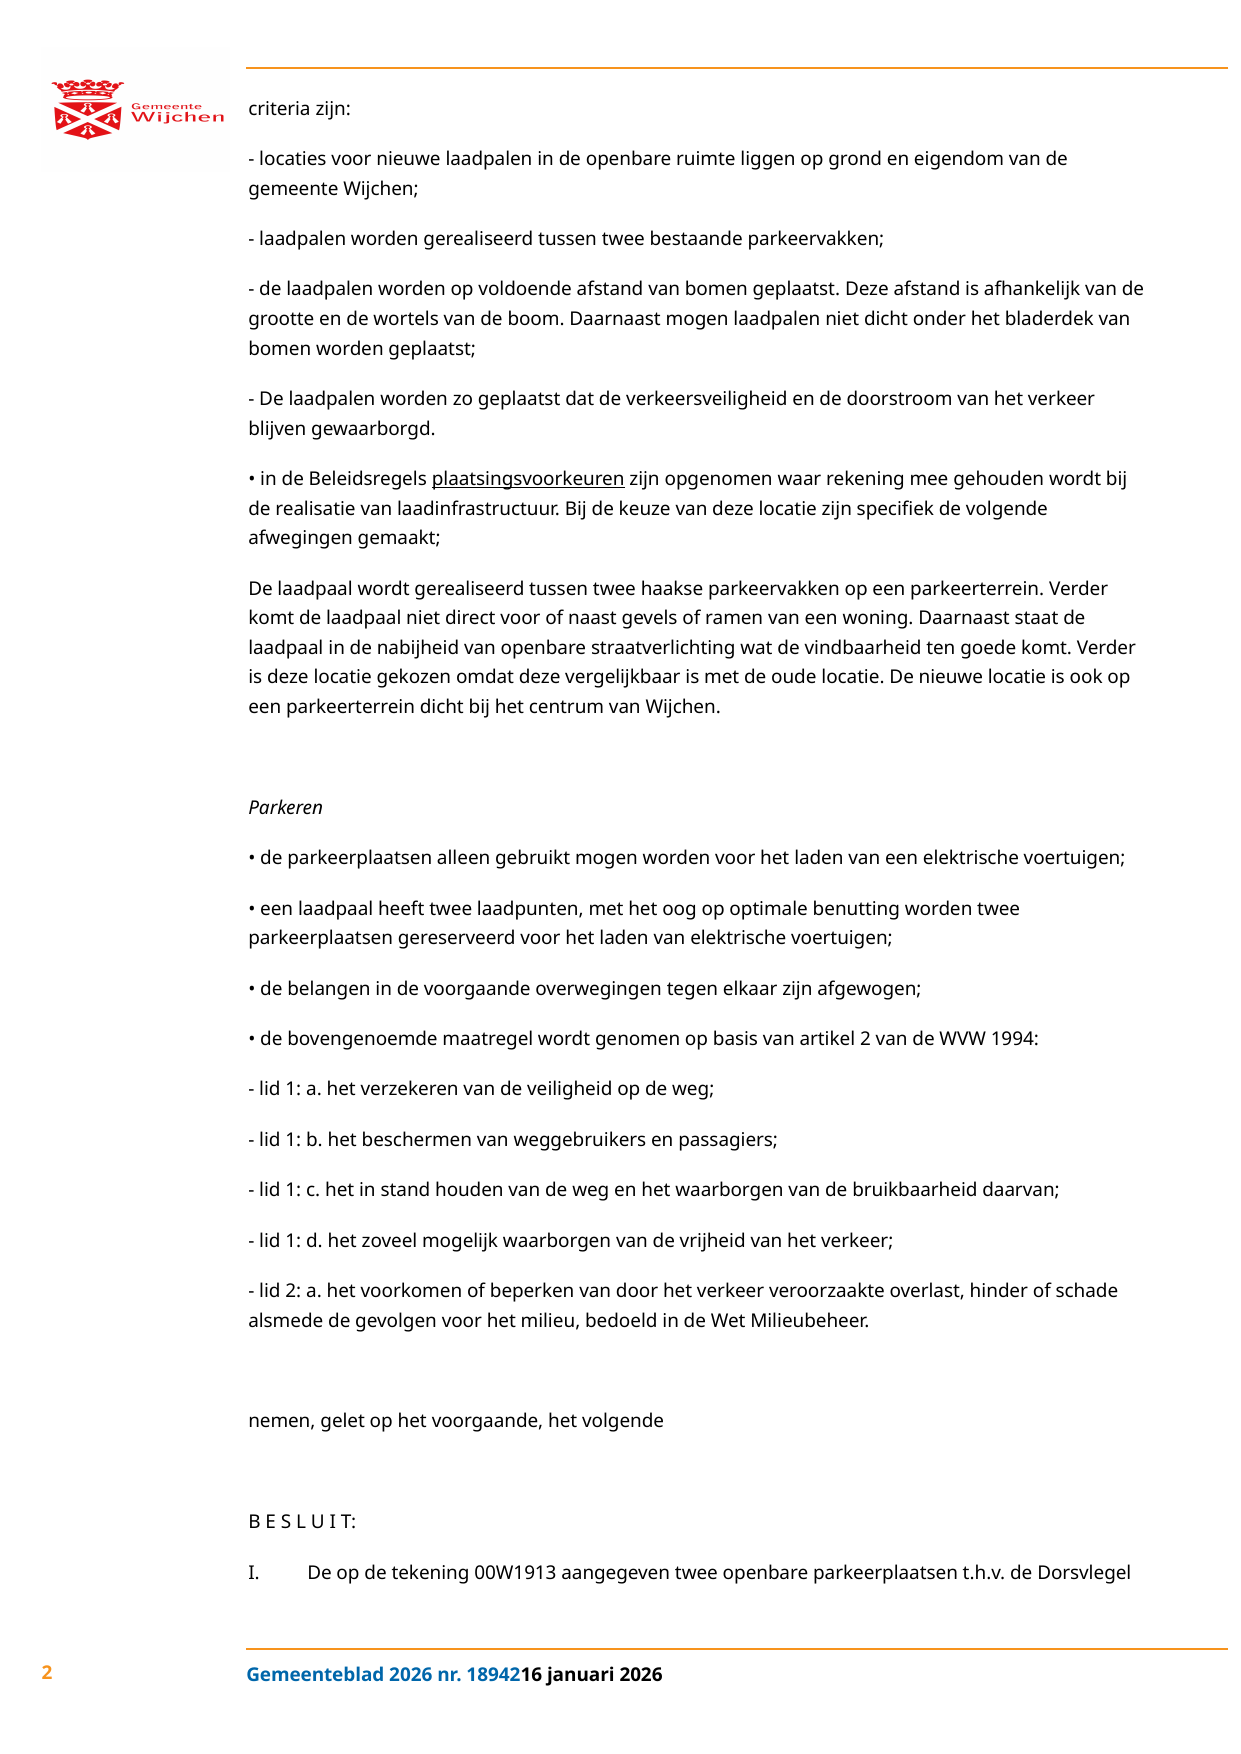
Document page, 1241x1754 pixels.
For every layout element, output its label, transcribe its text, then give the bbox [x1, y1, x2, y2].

text De laadpaal wordt gerealiseerd tussen twee haakse parkeervakken op een parkeerterrein. Verder komt de laadpaal niet direct voor of naast gevels of ramen van een woning. Daarnaast staat de laadpaal in de nabijheid van openbare straatverlichting wat de vindbaarheid ten goede komt. Verder is deze locatie gekozen omdat deze vergelijkbaar is met de oude locatie. De nieuwe locatie is ook op een parkeerterrein dicht bij het centrum van Wijchen. [248, 575, 1152, 719]
text • een laadpaal heeft twee laadpunten, met het oog op optimale benutting worden twee parkeerplaatsen gereserveerd voor het laden van elektrische voertuigen; [248, 895, 1152, 950]
text criteria zijn: [248, 95, 1152, 121]
text • de parkeerplaatsen alleen gebruikt mogen worden voor het laden van een elektrische voertuigen; [248, 844, 1152, 870]
text - lid 1: a. het verzekeren van de veiligheid op de weg; [248, 1076, 1152, 1101]
text - De laadpalen worden zo geplaatst dat de verkeersveiligheid en de doorstroom van het verkeer blijven gewaarborgd. [248, 385, 1152, 441]
text Parkeren [248, 794, 1152, 820]
text - lid 1: d. het zoveel mogelijk waarborgen van de vrijheid van het verkeer; [248, 1227, 1152, 1253]
text - laadpalen worden gerealiseerd tussen twee bestaande parkeervakken; [248, 225, 1152, 251]
text • de belangen in de voorgaande overwegingen tegen elkaar zijn afgewogen; [248, 975, 1152, 1001]
text nemen, gelet op het voorgaande, het volgende [248, 1408, 1152, 1433]
text B E S L U I T: [248, 1508, 1152, 1534]
picture [41, 47, 231, 172]
text • in de Beleidsregels plaatsingsvoorkeuren zijn opgenomen waar rekening mee gehouden wordt bij de realisatie van laadinfrastructuur. Bij de keuze van deze locatie zijn specifiek de volgende afwegingen gemaakt; [248, 465, 1152, 550]
text - lid 1: c. het in stand houden van de weg en het waarborgen van de bruikbaarheid daarvan; [248, 1176, 1152, 1202]
text - locaties voor nieuwe laadpalen in de openbare ruimte liggen op grond en eigendom van de gemeente Wijchen; [248, 145, 1152, 201]
list De op de tekening 00W1913 aangegeven twee openbare parkeerplaatsen t.h.v. de Dorsvlegel [248, 1559, 1152, 1585]
text - lid 2: a. het voorkomen of beperken van door het verkeer veroorzaakte overlast, hinder of schade alsmede de gevolgen voor het milieu, bedoeld in de Wet Milieubeheer. [248, 1277, 1152, 1333]
text - lid 1: b. het beschermen van weggebruikers en passagiers; [248, 1126, 1152, 1152]
text • de bovengenoemde maatregel wordt genomen op basis van artikel 2 van de WVW 1994: [248, 1025, 1152, 1051]
text - de laadpalen worden op voldoende afstand van bomen geplaatst. Deze afstand is afhankelijk van de grootte en de wortels van de boom. Daarnaast mogen laadpalen niet dicht onder het bladerdek van bomen worden geplaatst; [248, 276, 1152, 361]
